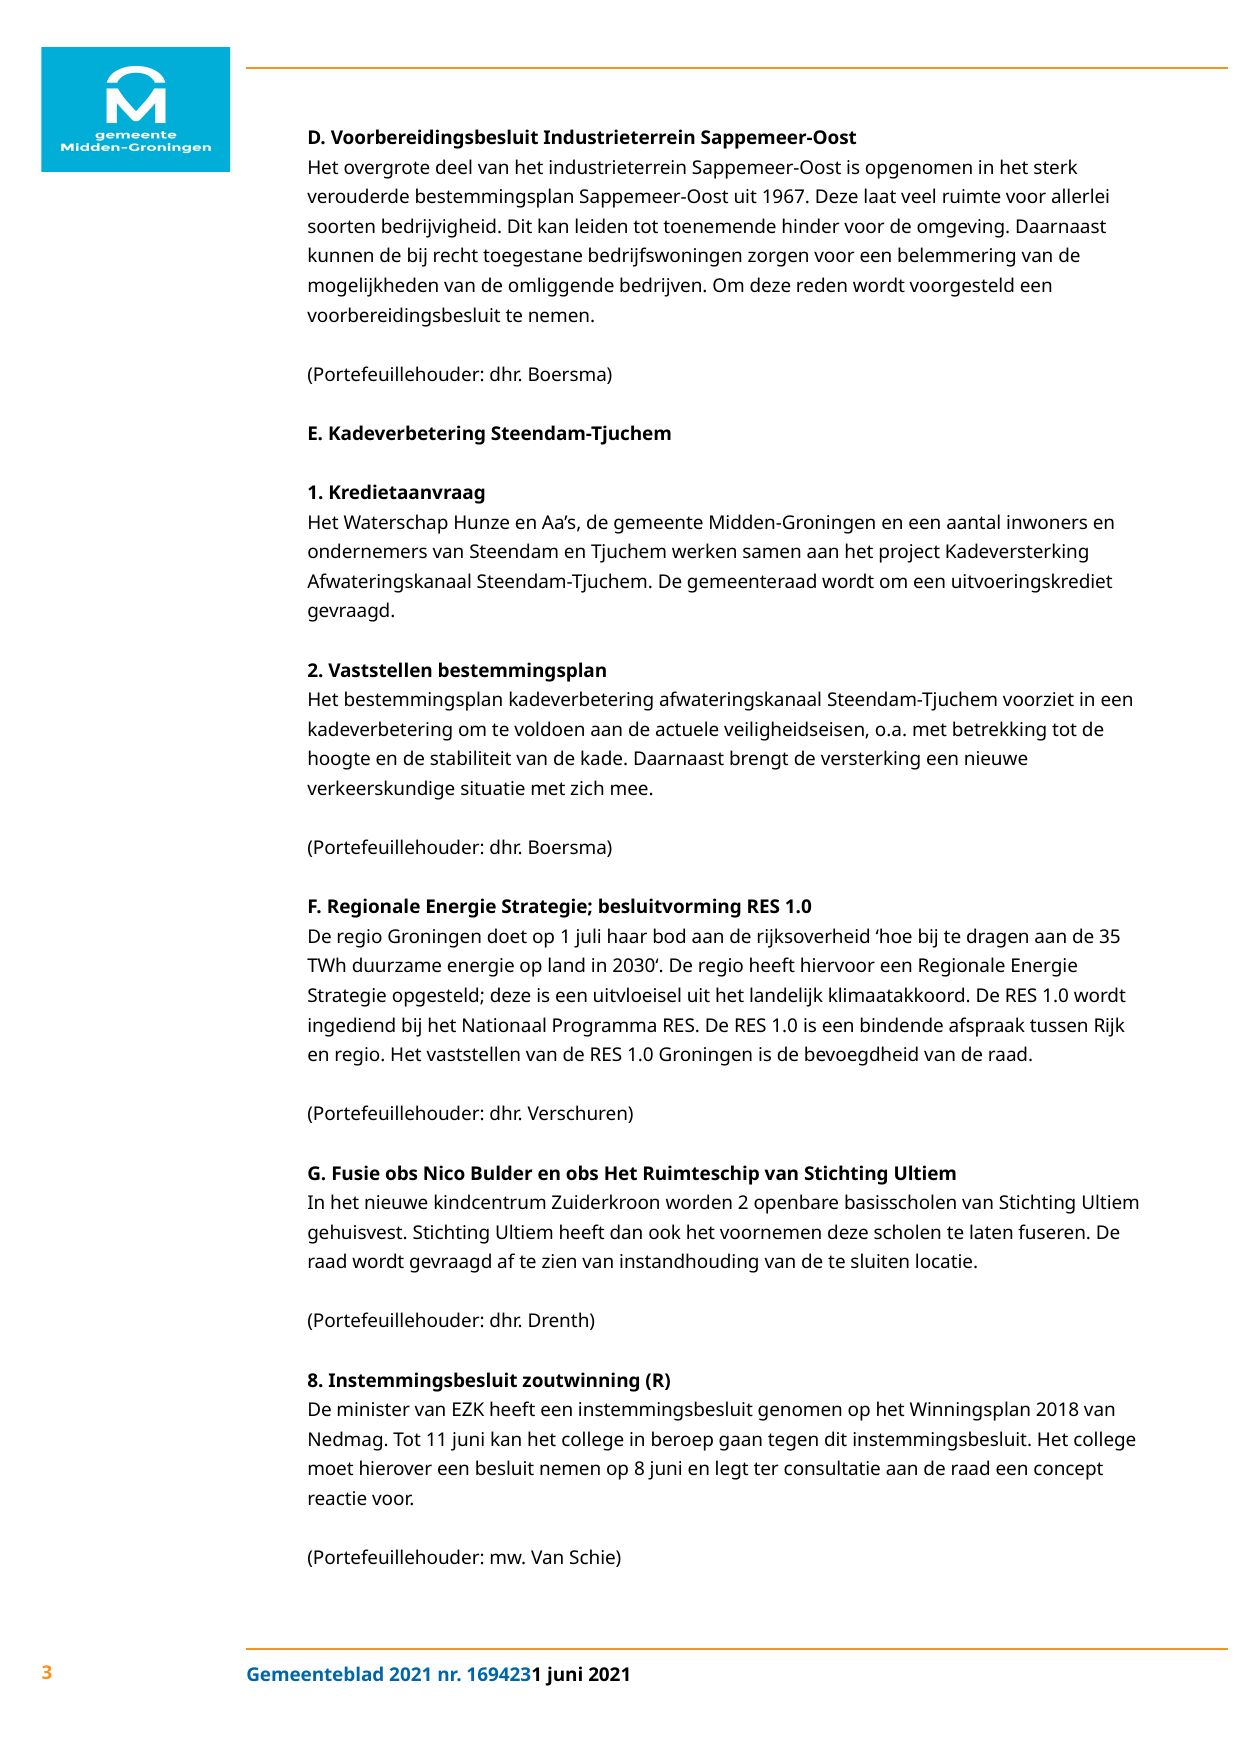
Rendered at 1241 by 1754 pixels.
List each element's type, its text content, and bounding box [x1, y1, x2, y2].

list 8. Instemmingsbesluit zoutwinning (R) [248, 1367, 1152, 1393]
list De regio Groningen doet op 1 juli haar bod aan de rijksoverheid ‘hoe bij te dragen aan de 35 TWh duurzame energie op land in 2030‘. De regio heeft hiervoor een Regionale Energie Strategie opgesteld; deze is een uitvloeisel uit het landelijk klimaatakkoord. De RES 1.0 wordt ingediend bij het Nationaal Programma RES. De RES 1.0 is een bindende afspraak tussen Rijk en regio. Het vaststellen van de RES 1.0 Groningen is de bevoegdheid van de raad. [248, 923, 1152, 1067]
picture [108, 66, 164, 82]
list F. Regionale Energie Strategie; besluitvorming RES 1.0 [248, 893, 1152, 919]
list 1. Kredietaanvraag [248, 479, 1152, 505]
list Het overgrote deel van het industrieterrein Sappemeer-Oost is opgenomen in het sterk verouderde bestemmingsplan Sappemeer-Oost uit 1967. Deze laat veel ruimte voor allerlei soorten bedrijvigheid. Dit kan leiden tot toenemende hinder voor de omgeving. Daarnaast kunnen de bij recht toegestane bedrijfswoningen zorgen voor een belemmering van de mogelijkheden van de omliggende bedrijven. Om deze reden wordt voorgesteld een voorbereidingsbesluit te nemen. [248, 154, 1152, 328]
list E. Kadeverbetering Steendam-Tjuchem [248, 420, 1152, 446]
list De minister van EZK heeft een instemmingsbesluit genomen op het Winningsplan 2018 van Nedmag. Tot 11 juni kan het college in beroep gaan tegen dit instemmingsbesluit. Het college moet hierover een besluit nemen op 8 juni en legt ter consultatie aan de raad een concept reactie voor. [248, 1396, 1152, 1511]
list (Portefeuillehouder: mw. Van Schie) [248, 1544, 1152, 1570]
list (Portefeuillehouder: dhr. Boersma) [248, 361, 1152, 387]
list G. Fusie obs Nico Bulder en obs Het Ruimteschip van Stichting Ultiem [248, 1160, 1152, 1186]
picture [107, 89, 165, 122]
list (Portefeuillehouder: dhr. Drenth) [248, 1308, 1152, 1333]
list In het nieuwe kindcentrum Zuiderkroon worden 2 openbare basisscholen van Stichting Ultiem gehuisvest. Stichting Ultiem heeft dan ook het voornemen deze scholen te laten fuseren. De raad wordt gevraagd af te zien van instandhouding van de te sluiten locatie. [248, 1189, 1152, 1274]
list (Portefeuillehouder: dhr. Verschuren) [248, 1101, 1152, 1126]
list (Portefeuillehouder: dhr. Boersma) [248, 834, 1152, 860]
list D. Voorbereidingsbesluit Industrieterrein Sappemeer-Oost [248, 124, 1152, 150]
picture [184, 146, 190, 153]
list Het Waterschap Hunze en Aa’s, de gemeente Midden-Groningen en een aantal inwoners en ondernemers van Steendam en Tjuchem werken samen aan het project Kadeversterking Afwateringskanaal Steendam-Tjuchem. De gemeenteraad wordt om een uitvoeringskrediet gevraagd. [248, 509, 1152, 623]
list Het bestemmingsplan kadeverbetering afwateringskanaal Steendam-Tjuchem voorziet in een kadeverbetering om te voldoen aan de actuele veiligheidseisen, o.a. met betrekking tot de hoogte en de stabiliteit van de kade. Daarnaast brengt de versterking een nieuwe verkeerskundige situatie met zich mee. [248, 686, 1152, 801]
list 2. Vaststellen bestemmingsplan [248, 657, 1152, 683]
